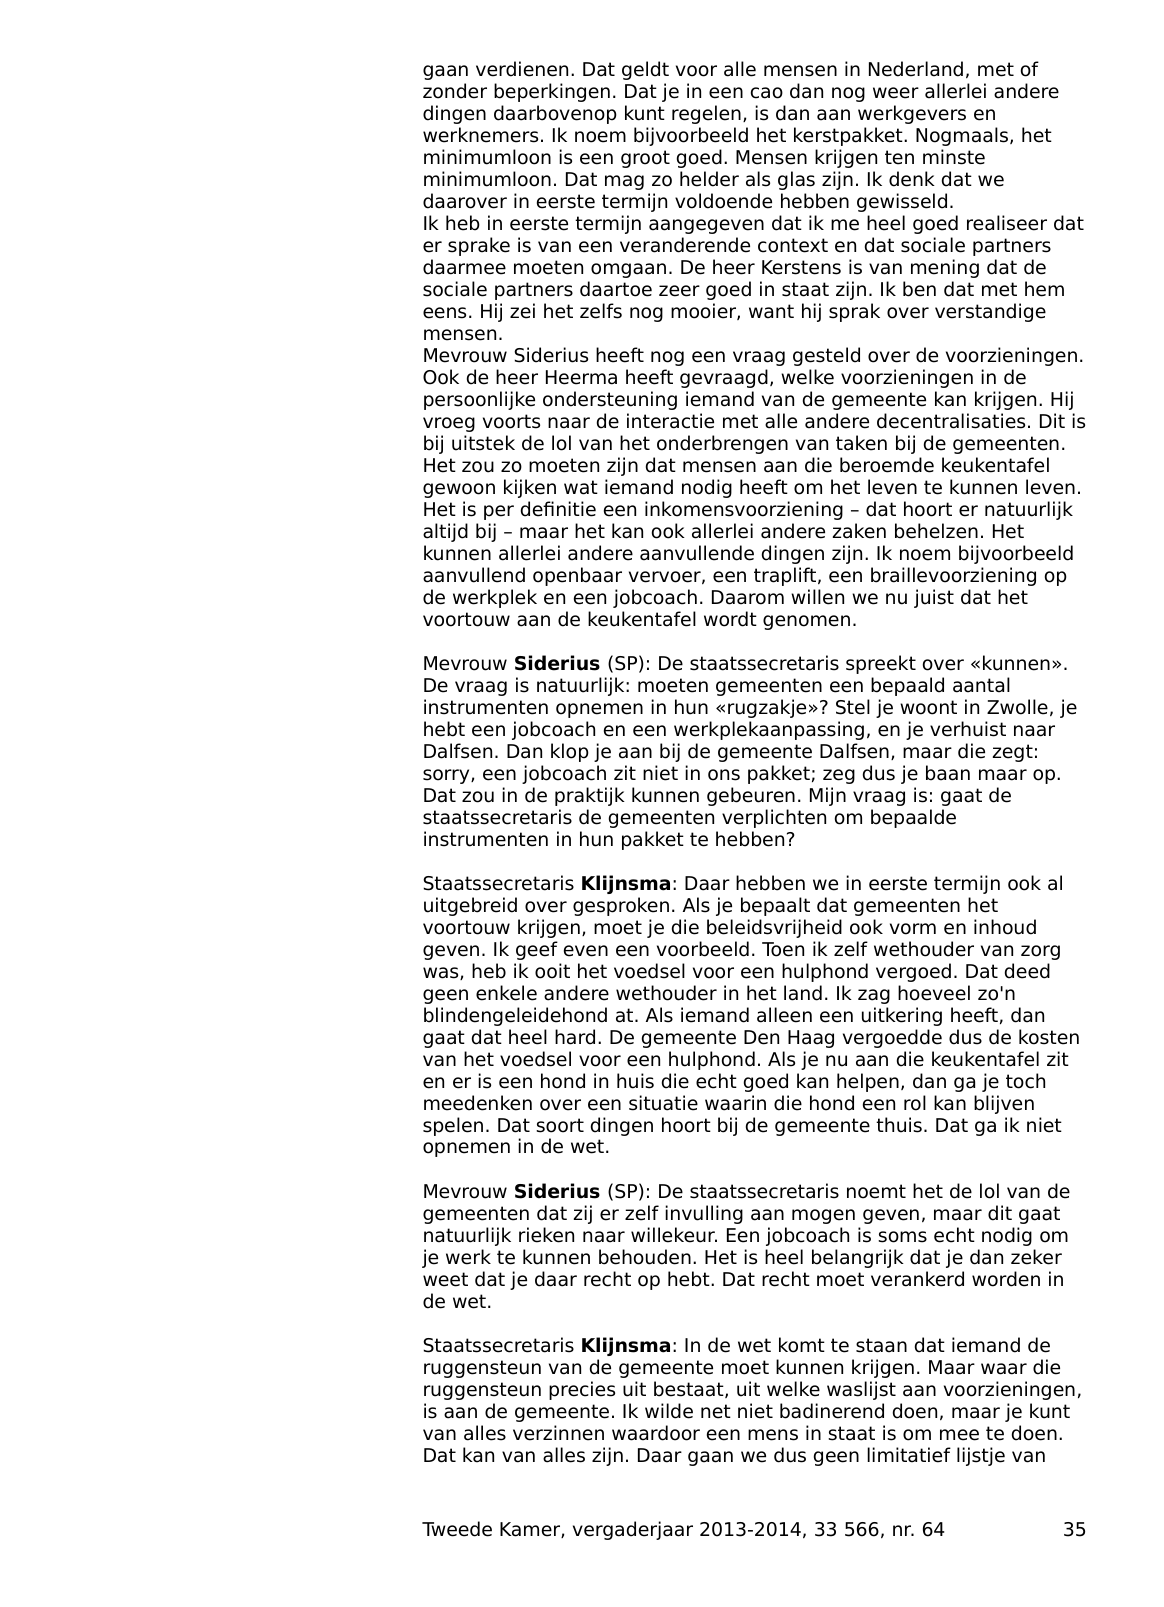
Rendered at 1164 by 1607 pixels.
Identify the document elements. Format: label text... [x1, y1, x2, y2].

text Staatssecretaris Klijnsma: Daar hebben we in eerste termijn ook al uitgebreid over gesproken. Als je bepaalt dat gemeenten het voortouw krijgen, moet je die beleidsvrijheid ook vorm en inhoud geven. Ik geef even een voorbeeld. Toen ik zelf wethouder van zorg was, heb ik ooit het voedsel voor een hulphond vergoed. Dat deed geen enkele andere wethouder in het land. Ik zag hoeveel zo'n blindengeleidehond at. Als iemand alleen een uitkering heeft, dan gaat dat heel hard. De gemeente Den Haag vergoedde dus de kosten van het voedsel voor een hulphond. Als je nu aan die keukentafel zit en er is een hond in huis die echt goed kan helpen, dan ga je toch meedenken over een situatie waarin die hond een rol kan blijven spelen. Dat soort dingen hoort bij de gemeente thuis. Dat ga ik niet opnemen in de wet. [422, 873, 1087, 1158]
text gaan verdienen. Dat geldt voor alle mensen in Nederland, met of zonder beperkingen. Dat je in een cao dan nog weer allerlei andere dingen daarbovenop kunt regelen, is dan aan werkgevers en werknemers. Ik noem bijvoorbeeld het kerstpakket. Nogmaals, het minimumloon is een groot goed. Mensen krijgen ten minste minimumloon. Dat mag zo helder als glas zijn. Ik denk dat we daarover in eerste termijn voldoende hebben gewisseld. [422, 59, 1087, 213]
text Mevrouw Siderius (SP): De staatssecretaris noemt het de lol van de gemeenten dat zij er zelf invulling aan mogen geven, maar dit gaat natuurlijk rieken naar willekeur. Een jobcoach is soms echt nodig om je werk te kunnen behouden. Het is heel belangrijk dat je dan zeker weet dat je daar recht op hebt. Dat recht moet verankerd worden in de wet. [422, 1181, 1087, 1312]
text Mevrouw Siderius heeft nog een vraag gesteld over de voorzieningen. Ook de heer Heerma heeft gevraagd, welke voorzieningen in de persoonlijke ondersteuning iemand van de gemeente kan krijgen. Hij vroeg voorts naar de interactie met alle andere decentralisaties. Dit is bij uitstek de lol van het onderbrengen van taken bij de gemeenten. Het zou zo moeten zijn dat mensen aan die beroemde keukentafel gewoon kijken wat iemand nodig heeft om het leven te kunnen leven. Het is per definitie een inkomensvoorziening – dat hoort er natuurlijk altijd bij – maar het kan ook allerlei andere zaken behelzen. Het kunnen allerlei andere aanvullende dingen zijn. Ik noem bijvoorbeeld aanvullend openbaar vervoer, een traplift, een braillevoorziening op de werkplek en een jobcoach. Daarom willen we nu juist dat het voortouw aan de keukentafel wordt genomen. [422, 345, 1087, 631]
text Staatssecretaris Klijnsma: In de wet komt te staan dat iemand de ruggensteun van de gemeente moet kunnen krijgen. Maar waar die ruggensteun precies uit bestaat, uit welke waslijst aan voorzieningen, is aan de gemeente. Ik wilde net niet badinerend doen, maar je kunt van alles verzinnen waardoor een mens in staat is om mee te doen. Dat kan van alles zijn. Daar gaan we dus geen limitatief lijstje van [422, 1335, 1087, 1467]
text Ik heb in eerste termijn aangegeven dat ik me heel goed realiseer dat er sprake is van een veranderende context en dat sociale partners daarmee moeten omgaan. De heer Kerstens is van mening dat de sociale partners daartoe zeer goed in staat zijn. Ik ben dat met hem eens. Hij zei het zelfs nog mooier, want hij sprak over verstandige mensen. [422, 213, 1087, 345]
text Mevrouw Siderius (SP): De staatssecretaris spreekt over «kunnen». De vraag is natuurlijk: moeten gemeenten een bepaald aantal instrumenten opnemen in hun «rugzakje»? Stel je woont in Zwolle, je hebt een jobcoach en een werkplekaanpassing, en je verhuist naar Dalfsen. Dan klop je aan bij de gemeente Dalfsen, maar die zegt: sorry, een jobcoach zit niet in ons pakket; zeg dus je baan maar op. Dat zou in de praktijk kunnen gebeuren. Mijn vraag is: gaat de staatssecretaris de gemeenten verplichten om bepaalde instrumenten in hun pakket te hebben? [422, 653, 1087, 851]
